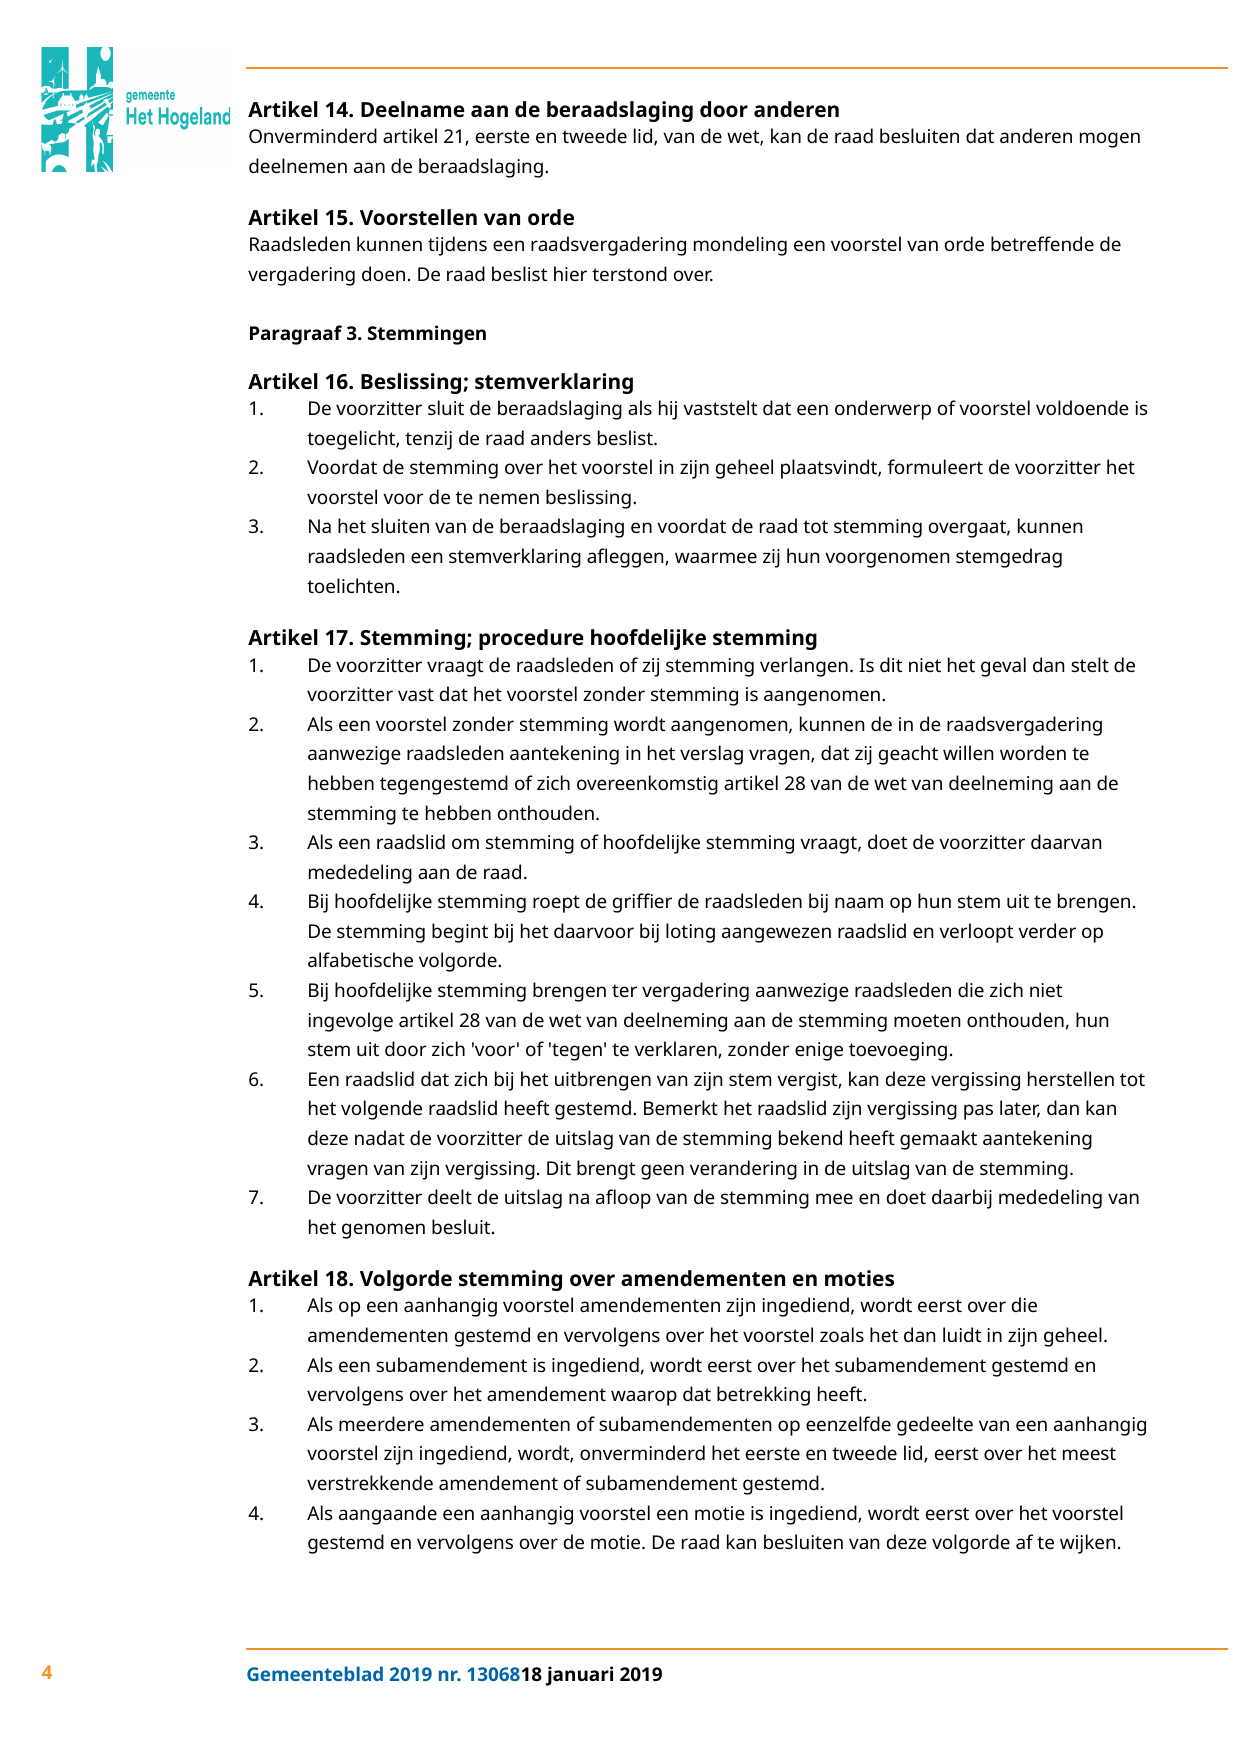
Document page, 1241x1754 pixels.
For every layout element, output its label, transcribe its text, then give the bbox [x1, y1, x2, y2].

list Een raadslid dat zich bij het uitbrengen van zijn stem vergist, kan deze vergissing herstellen tot het volgende raadslid heeft gestemd. Bemerkt het raadslid zijn vergissing pas later, dan kan deze nadat de voorzitter de uitslag van de stemming bekend heeft gemaakt aantekening vragen van zijn vergissing. Dit brengt geen verandering in de uitslag van de stemming. [248, 1066, 1152, 1180]
list Als aangaande een aanhangig voorstel een motie is ingediend, wordt eerst over het voorstel gestemd en vervolgens over de motie. De raad kan besluiten van deze volgorde af te wijken. [248, 1500, 1152, 1555]
list Als een voorstel zonder stemming wordt aangenomen, kunnen de in de raadsvergadering aanwezige raadsleden aantekening in het verslag vragen, dat zij geacht willen worden te hebben tegengestemd of zich overeenkomstig artikel 28 van de wet van deelneming aan de stemming te hebben onthouden. [248, 711, 1152, 825]
text Paragraaf 3. Stemmingen [248, 320, 1152, 346]
list Als een subamendement is ingediend, wordt eerst over het subamendement gestemd en vervolgens over het amendement waarop dat betrekking heeft. [248, 1352, 1152, 1407]
text Artikel 16. Beslissing; stemverklaring [248, 367, 1152, 395]
list Als op een aanhangig voorstel amendementen zijn ingediend, wordt eerst over die amendementen gestemd en vervolgens over het voorstel zoals het dan luidt in zijn geheel. [248, 1293, 1152, 1348]
text Artikel 17. Stemming; procedure hoofdelijke stemming [248, 623, 1152, 652]
list Na het sluiten van de beraadslaging en voordat de raad tot stemming overgaat, kunnen raadsleden een stemverklaring afleggen, waarmee zij hun voorgenomen stemgedrag toelichten. [248, 514, 1152, 599]
list De voorzitter vraagt de raadsleden of zij stemming verlangen. Is dit niet het geval dan stelt de voorzitter vast dat het voorstel zonder stemming is aangenomen. [248, 652, 1152, 707]
list De voorzitter sluit de beraadslaging als hij vaststelt dat een onderwerp of voorstel voldoende is toegelicht, tenzij de raad anders beslist. [248, 395, 1152, 451]
text Artikel 18. Volgorde stemming over amendementen en moties [248, 1264, 1152, 1293]
list Voordat de stemming over het voorstel in zijn geheel plaatsvindt, formuleert de voorzitter het voorstel voor de te nemen beslissing. [248, 454, 1152, 510]
text Onverminderd artikel 21, eerste en tweede lid, van de wet, kan de raad besluiten dat anderen mogen deelnemen aan de beraadslaging. [248, 123, 1152, 178]
list Bij hoofdelijke stemming brengen ter vergadering aanwezige raadsleden die zich niet ingevolge artikel 28 van de wet van deelneming aan de stemming moeten onthouden, hun stem uit door zich 'voor' of 'tegen' te verklaren, zonder enige toevoeging. [248, 977, 1152, 1062]
text Artikel 15. Voorstellen van orde [248, 203, 1152, 232]
list Bij hoofdelijke stemming roept de griffier de raadsleden bij naam op hun stem uit te brengen. De stemming begint bij het daarvoor bij loting aangewezen raadslid en verloopt verder op alfabetische volgorde. [248, 888, 1152, 973]
list De voorzitter deelt de uitslag na afloop van de stemming mee en doet daarbij mededeling van het genomen besluit. [248, 1184, 1152, 1239]
text Artikel 14. Deelname aan de beraadslaging door anderen [248, 95, 1152, 123]
list Als meerdere amendementen of subamendementen op eenzelfde gedeelte van een aanhangig voorstel zijn ingediend, wordt, onverminderd het eerste en tweede lid, eerst over het meest verstrekkende amendement of subamendement gestemd. [248, 1411, 1152, 1496]
picture [41, 47, 231, 172]
text Raadsleden kunnen tijdens een raadsvergadering mondeling een voorstel van orde betreffende de vergadering doen. De raad beslist hier terstond over. [248, 232, 1152, 287]
list Als een raadslid om stemming of hoofdelijke stemming vraagt, doet de voorzitter daarvan mededeling aan de raad. [248, 829, 1152, 884]
